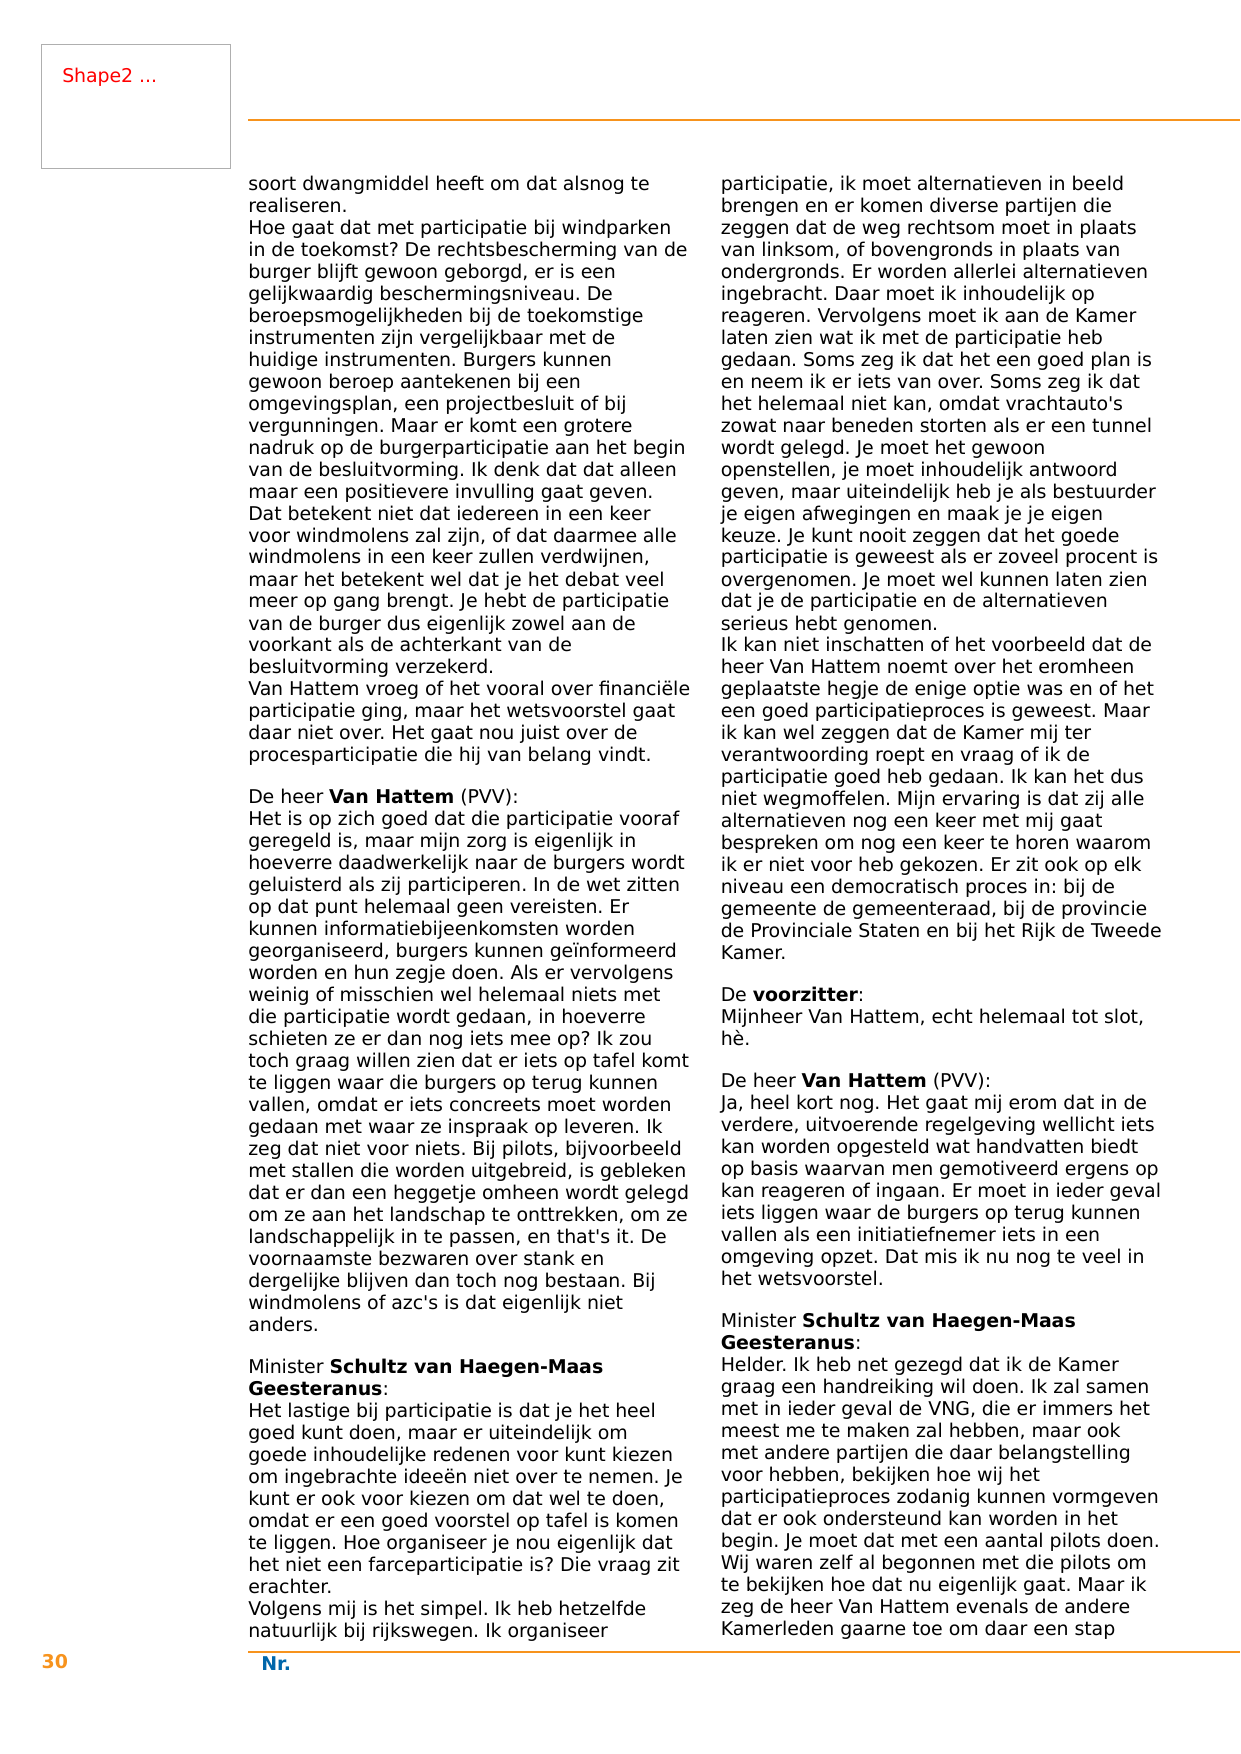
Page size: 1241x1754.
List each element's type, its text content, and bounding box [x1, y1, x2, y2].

text Het is op zich goed dat die participatie vooraf geregeld is, maar mijn zorg is eigenlijk in hoeverre daadwerkelijk naar de burgers wordt geluisterd als zij participeren. In de wet zitten op dat punt helemaal geen vereisten. Er kunnen informatiebijeenkomsten worden georganiseerd, burgers kunnen geïnformeerd worden en hun zegje doen. Als er vervolgens weinig of misschien wel helemaal niets met die participatie wordt gedaan, in hoeverre schieten ze er dan nog iets mee op? Ik zou toch graag willen zien dat er iets op tafel komt te liggen waar die burgers op terug kunnen vallen, omdat er iets concreets moet worden gedaan met waar ze inspraak op leveren. Ik zeg dat niet voor niets. Bij pilots, bijvoorbeeld met stallen die worden uitgebreid, is gebleken dat er dan een heggetje omheen wordt gelegd om ze aan het landschap te onttrekken, om ze landschappelijk in te passen, en that's it. De voornaamste bezwaren over stank en dergelijke blijven dan toch nog bestaan. Bij windmolens of azc's is dat eigenlijk niet anders. [248, 808, 691, 1336]
text Ik kan niet inschatten of het voorbeeld dat de heer Van Hattem noemt over het eromheen geplaatste hegje de enige optie was en of het een goed participatieproces is geweest. Maar ik kan wel zeggen dat de Kamer mij ter verantwoording roept en vraag of ik de participatie goed heb gedaan. Ik kan het dus niet wegmoffelen. Mijn ervaring is dat zij alle alternatieven nog een keer met mij gaat bespreken om nog een keer te horen waarom ik er niet voor heb gekozen. Er zit ook op elk niveau een democratisch proces in: bij de gemeente de gemeenteraad, bij de provincie de Provinciale Staten en bij het Rijk de Tweede Kamer. [721, 634, 1163, 964]
text Ja, heel kort nog. Het gaat mij erom dat in de verdere, uitvoerende regelgeving wellicht iets kan worden opgesteld wat handvatten biedt op basis waarvan men gemotiveerd ergens op kan reageren of ingaan. Er moet in ieder geval iets liggen waar de burgers op terug kunnen vallen als een initiatiefnemer iets in een omgeving opzet. Dat mis ik nu nog te veel in het wetsvoorstel. [721, 1092, 1163, 1290]
text Minister Schultz van Haegen-Maas Geesteranus: [721, 1310, 1163, 1354]
text Minister Schultz van Haegen-Maas Geesteranus: [248, 1356, 691, 1400]
text Helder. Ik heb net gezegd dat ik de Kamer graag een handreiking wil doen. Ik zal samen met in ieder geval de VNG, die er immers het meest me te maken zal hebben, maar ook met andere partijen die daar belangstelling voor hebben, bekijken hoe wij het participatieproces zodanig kunnen vormgeven dat er ook ondersteund kan worden in het begin. Je moet dat met een aantal pilots doen. Wij waren zelf al begonnen met die pilots om te bekijken hoe dat nu eigenlijk gaat. Maar ik zeg de heer Van Hattem evenals de andere Kamerleden gaarne toe om daar een stap [721, 1354, 1163, 1639]
text De heer Van Hattem (PVV): [721, 1070, 1163, 1092]
text De heer Van Hattem (PVV): [248, 786, 691, 808]
text Hoe gaat dat met participatie bij windparken in de toekomst? De rechtsbescherming van de burger blijft gewoon geborgd, er is een gelijkwaardig beschermingsniveau. De beroepsmogelijkheden bij de toekomstige instrumenten zijn vergelijkbaar met de huidige instrumenten. Burgers kunnen gewoon beroep aantekenen bij een omgevingsplan, een projectbesluit of bij vergunningen. Maar er komt een grotere nadruk op de burgerparticipatie aan het begin van de besluitvorming. Ik denk dat dat alleen maar een positievere invulling gaat geven. Dat betekent niet dat iedereen in een keer voor windmolens zal zijn, of dat daarmee alle windmolens in een keer zullen verdwijnen, maar het betekent wel dat je het debat veel meer op gang brengt. Je hebt de participatie van de burger dus eigenlijk zowel aan de voorkant als de achterkant van de besluitvorming verzekerd. [248, 217, 691, 678]
text De voorzitter: [721, 984, 1163, 1006]
text Het lastige bij participatie is dat je het heel goed kunt doen, maar er uiteindelijk om goede inhoudelijke redenen voor kunt kiezen om ingebrachte ideeën niet over te nemen. Je kunt er ook voor kiezen om dat wel te doen, omdat er een goed voorstel op tafel is komen te liggen. Hoe organiseer je nou eigenlijk dat het niet een farceparticipatie is? Die vraag zit erachter. [248, 1400, 691, 1597]
text soort dwangmiddel heeft om dat alsnog te realiseren. [248, 173, 691, 217]
text Mijnheer Van Hattem, echt helemaal tot slot, hè. [721, 1006, 1163, 1050]
text participatie, ik moet alternatieven in beeld brengen en er komen diverse partijen die zeggen dat de weg rechtsom moet in plaats van linksom, of bovengronds in plaats van ondergronds. Er worden allerlei alternatieven ingebracht. Daar moet ik inhoudelijk op reageren. Vervolgens moet ik aan de Kamer laten zien wat ik met de participatie heb gedaan. Soms zeg ik dat het een goed plan is en neem ik er iets van over. Soms zeg ik dat het helemaal niet kan, omdat vrachtauto's zowat naar beneden storten als er een tunnel wordt gelegd. Je moet het gewoon openstellen, je moet inhoudelijk antwoord geven, maar uiteindelijk heb je als bestuurder je eigen afwegingen en maak je je eigen keuze. Je kunt nooit zeggen dat het goede participatie is geweest als er zoveel procent is overgenomen. Je moet wel kunnen laten zien dat je de participatie en de alternatieven serieus hebt genomen. [721, 173, 1163, 634]
text Volgens mij is het simpel. Ik heb hetzelfde natuurlijk bij rijkswegen. Ik organiseer [248, 1597, 691, 1641]
text Van Hattem vroeg of het vooral over financiële participatie ging, maar het wetsvoorstel gaat daar niet over. Het gaat nou juist over de procesparticipatie die hij van belang vindt. [248, 678, 691, 766]
